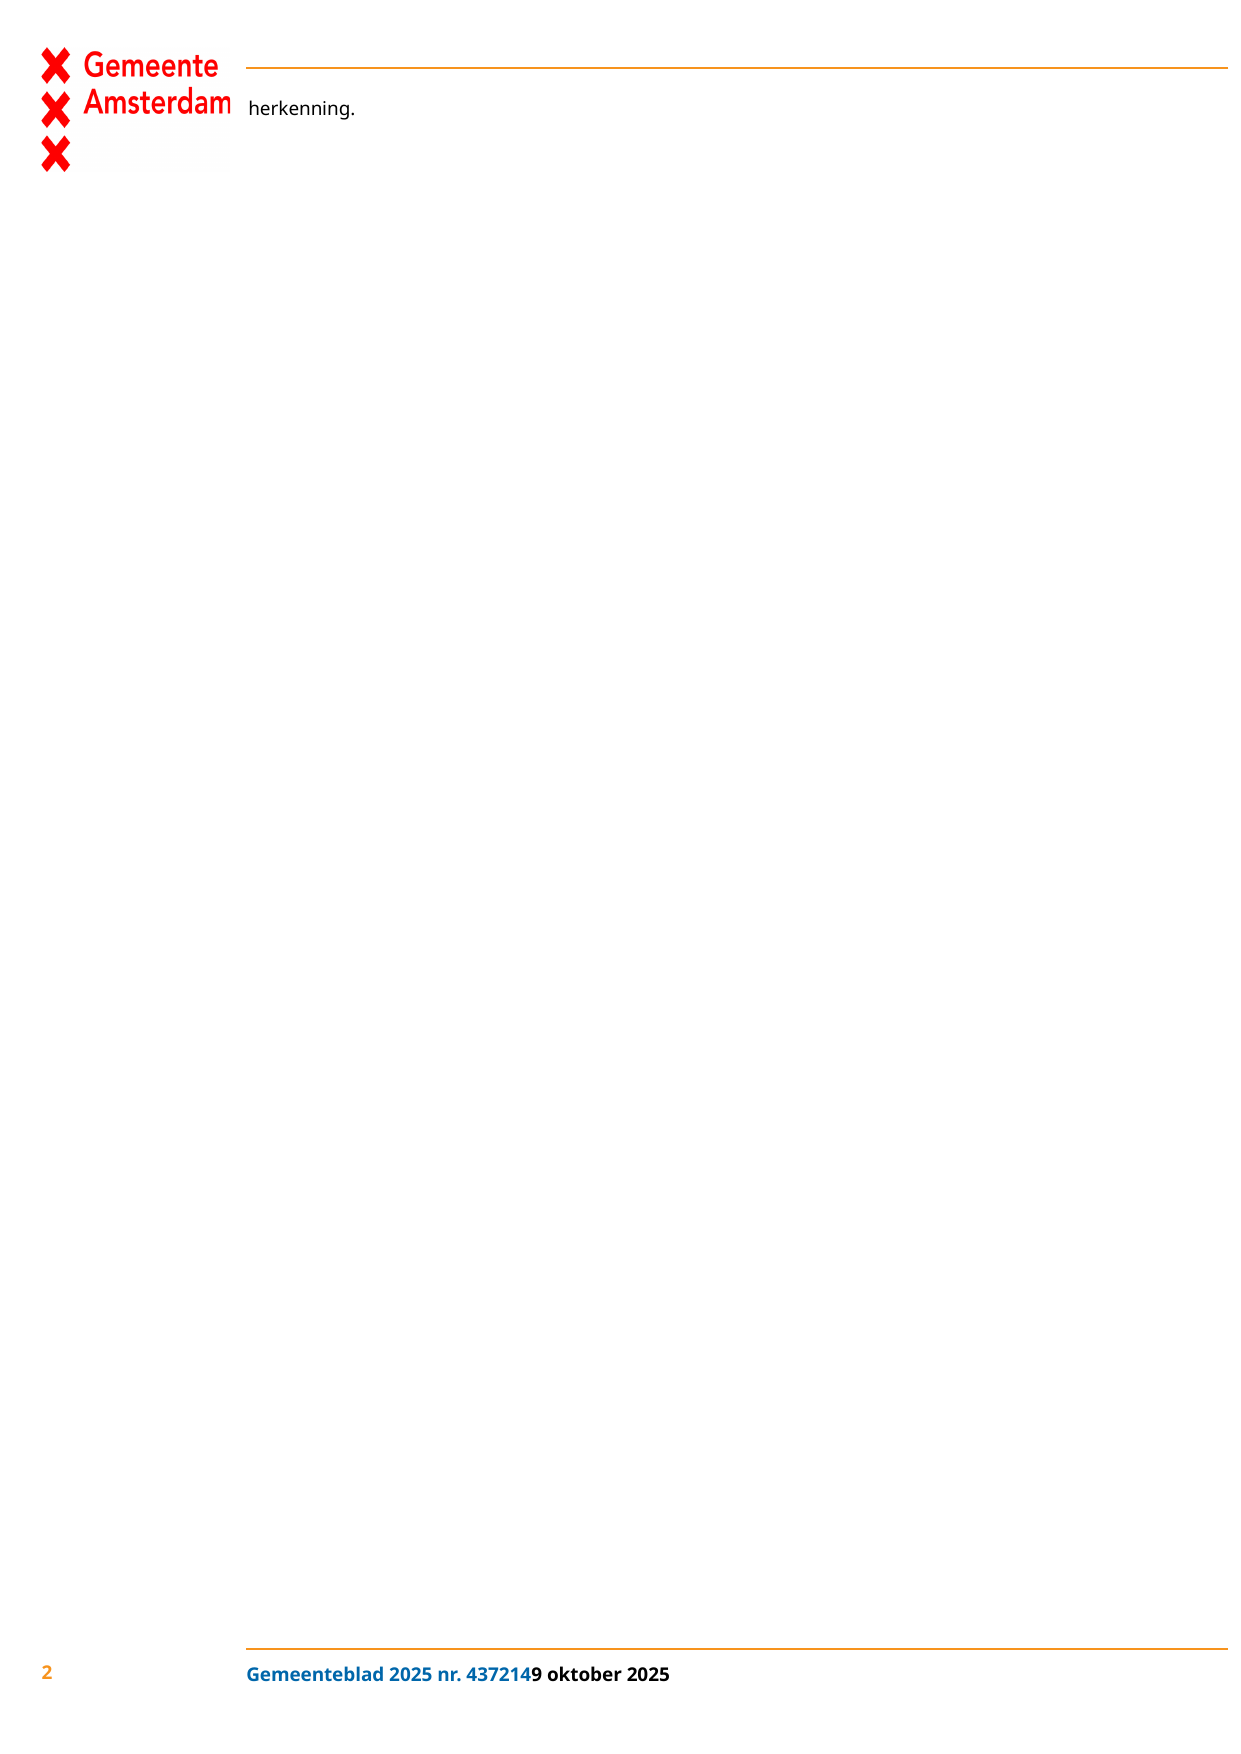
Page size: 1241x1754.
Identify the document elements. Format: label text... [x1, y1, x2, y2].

text herkenning. [248, 95, 1152, 121]
picture [41, 47, 231, 172]
